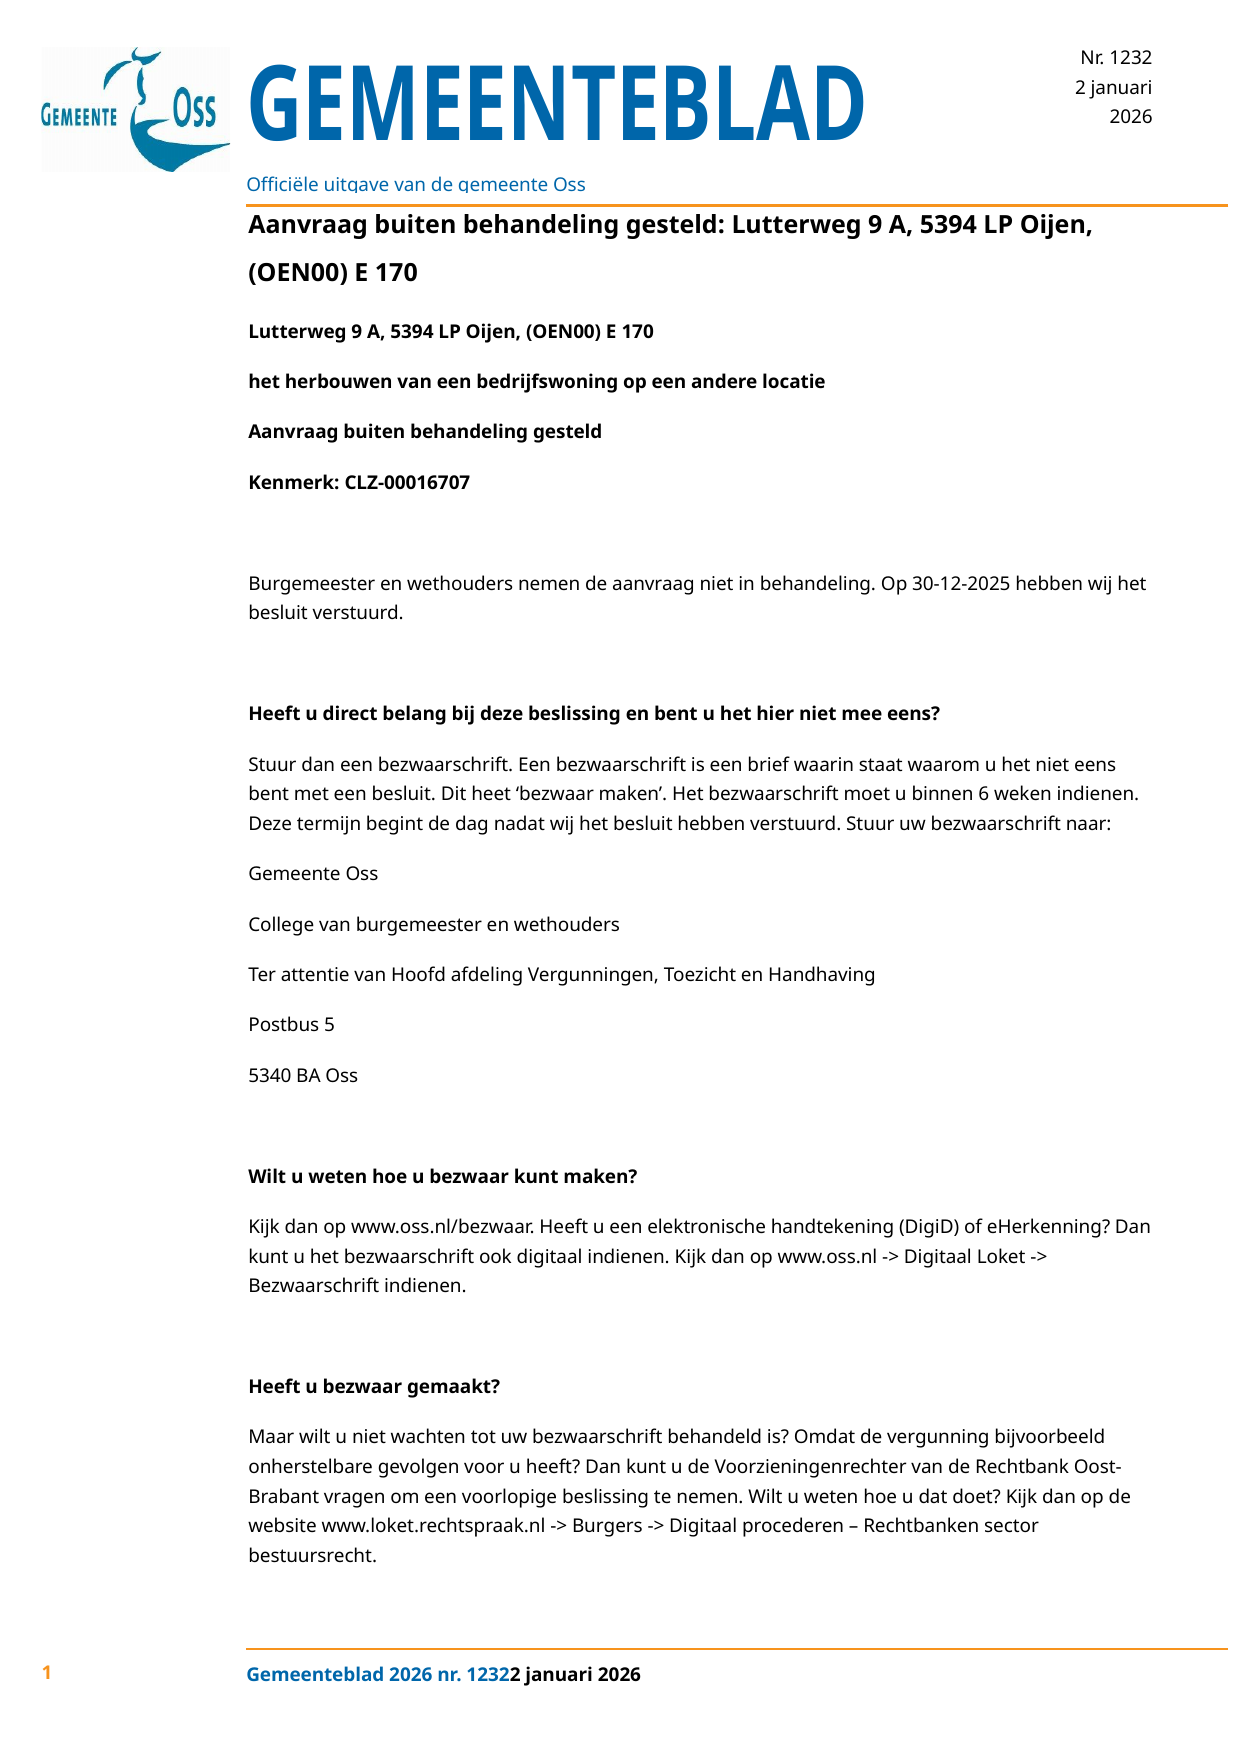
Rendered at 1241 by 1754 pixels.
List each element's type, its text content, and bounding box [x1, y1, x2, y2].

text College van burgemeester en wethouders [248, 911, 1152, 937]
text Gemeente Oss [248, 860, 1152, 886]
text Heeft u direct belang bij deze beslissing en bent u het hier niet mee eens? [248, 700, 1152, 726]
text het herbouwen van een bedrijfswoning op een andere locatie [248, 368, 1152, 394]
text Heeft u bezwaar gemaakt? [248, 1373, 1152, 1399]
picture [41, 47, 231, 172]
text Kijk dan op www.oss.nl/bezwaar. Heeft u een elektronische handtekening (DigiD) of eHerkenning? Dan kunt u het bezwaarschrift ook digitaal indienen. Kijk dan op www.oss.nl -> Digitaal Loket -> Bezwaarschrift indienen. [248, 1213, 1152, 1298]
text 5340 BA Oss [248, 1062, 1152, 1088]
text Aanvraag buiten behandeling gesteld: Lutterweg 9 A, 5394 LP Oijen, (OEN00) E 170 [248, 207, 1152, 288]
text Postbus 5 [248, 1012, 1152, 1037]
text Maar wilt u niet wachten tot uw bezwaarschrift behandeld is? Omdat de vergunning bijvoorbeeld onherstelbare gevolgen voor u heeft? Dan kunt u de Voorzieningenrechter van de Rechtbank Oost-Brabant vragen om een voorlopige beslissing te nemen. Wilt u weten hoe u dat doet? Kijk dan op de website www.loket.rechtspraak.nl -> Burgers -> Digitaal procederen – Rechtbanken sector bestuursrecht. [248, 1424, 1152, 1568]
text Kenmerk: CLZ-00016707 [248, 469, 1152, 495]
text Aanvraag buiten behandeling gesteld [248, 419, 1152, 444]
text Lutterweg 9 A, 5394 LP Oijen, (OEN00) E 170 [248, 318, 1152, 344]
text Burgemeester en wethouders nemen de aanvraag niet in behandeling. Op 30-12-2025 hebben wij het besluit verstuurd. [248, 570, 1152, 625]
text Ter attentie van Hoofd afdeling Vergunningen, Toezicht en Handhaving [248, 961, 1152, 987]
text Stuur dan een bezwaarschrift. Een bezwaarschrift is een brief waarin staat waarom u het niet eens bent met een besluit. Dit heet ‘bezwaar maken’. Het bezwaarschrift moet u binnen 6 weken indienen. Deze termijn begint de dag nadat wij het besluit hebben verstuurd. Stuur uw bezwaarschrift naar: [248, 751, 1152, 836]
text Wilt u weten hoe u bezwaar kunt maken? [248, 1163, 1152, 1189]
